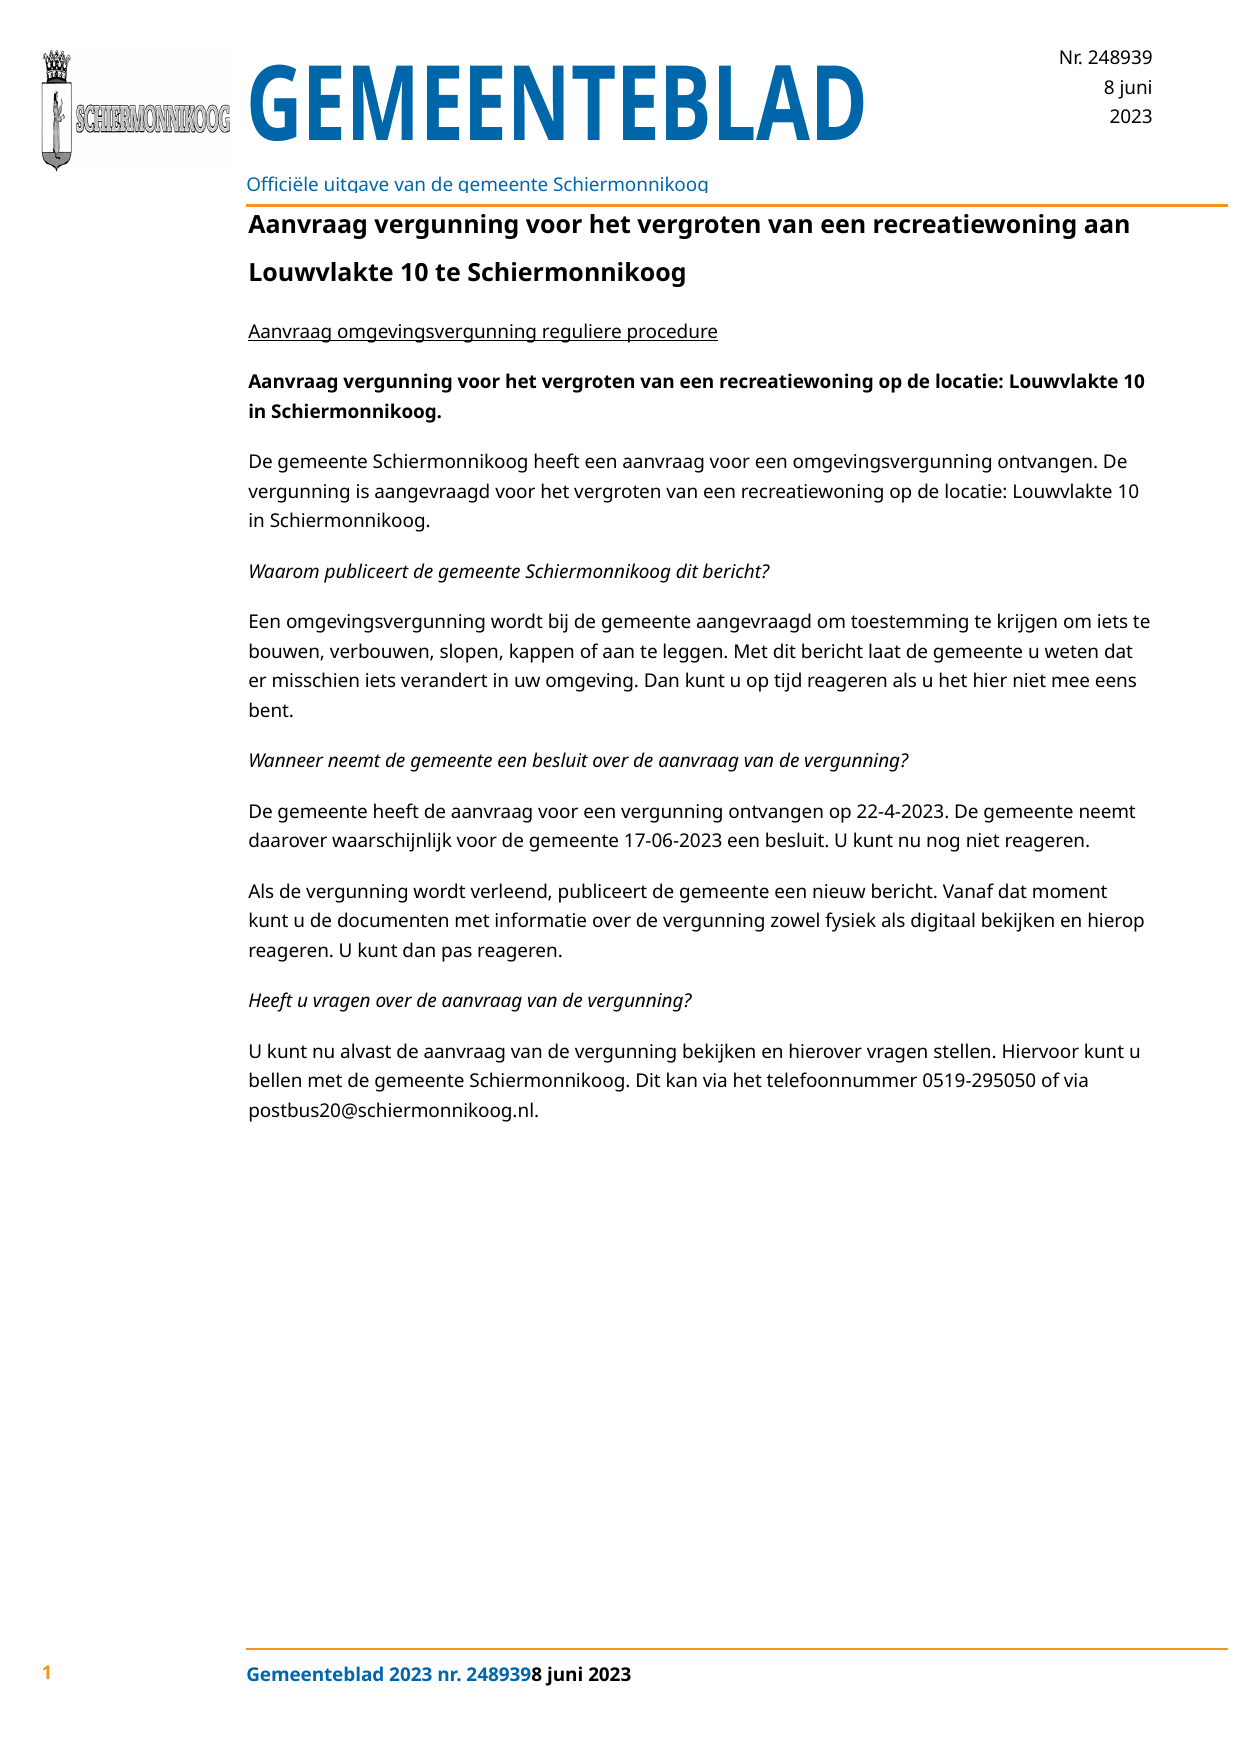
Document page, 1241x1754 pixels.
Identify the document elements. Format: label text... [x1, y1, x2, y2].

text De gemeente Schiermonnikoog heeft een aanvraag voor een omgevingsvergunning ontvangen. De vergunning is aangevraagd voor het vergroten van een recreatiewoning op de locatie: Louwvlakte 10 in Schiermonnikoog. [248, 448, 1152, 533]
text Aanvraag omgevingsvergunning reguliere procedure [248, 318, 1152, 344]
text Een omgevingsvergunning wordt bij de gemeente aangevraagd om toestemming te krijgen om iets te bouwen, verbouwen, slopen, kappen of aan te leggen. Met dit bericht laat de gemeente u weten dat er misschien iets verandert in uw omgeving. Dan kunt u op tijd reageren als u het hier niet mee eens bent. [248, 608, 1152, 723]
text Als de vergunning wordt verleend, publiceert de gemeente een nieuw bericht. Vanaf dat moment kunt u de documenten met informatie over de vergunning zowel fysiek als digitaal bekijken en hierop reageren. U kunt dan pas reageren. [248, 878, 1152, 963]
text Wanneer neemt de gemeente een besluit over de aanvraag van de vergunning? [248, 747, 1152, 773]
text Aanvraag vergunning voor het vergroten van een recreatiewoning op de locatie: Louwvlakte 10 in Schiermonnikoog. [248, 368, 1152, 424]
text Waarom publiceert de gemeente Schiermonnikoog dit bericht? [248, 558, 1152, 584]
text U kunt nu alvast de aanvraag van de vergunning bekijken en hierover vragen stellen. Hiervoor kunt u bellen met de gemeente Schiermonnikoog. Dit kan via het telefoonnummer 0519-295050 of via postbus20@schiermonnikoog.nl. [248, 1038, 1152, 1123]
text Heeft u vragen over de aanvraag van de vergunning? [248, 987, 1152, 1013]
picture [41, 47, 231, 172]
text Aanvraag vergunning voor het vergroten van een recreatiewoning aan Louwvlakte 10 te Schiermonnikoog [248, 207, 1152, 288]
text De gemeente heeft de aanvraag voor een vergunning ontvangen op 22-4-2023. De gemeente neemt daarover waarschijnlijk voor de gemeente 17-06-2023 een besluit. U kunt nu nog niet reageren. [248, 798, 1152, 853]
